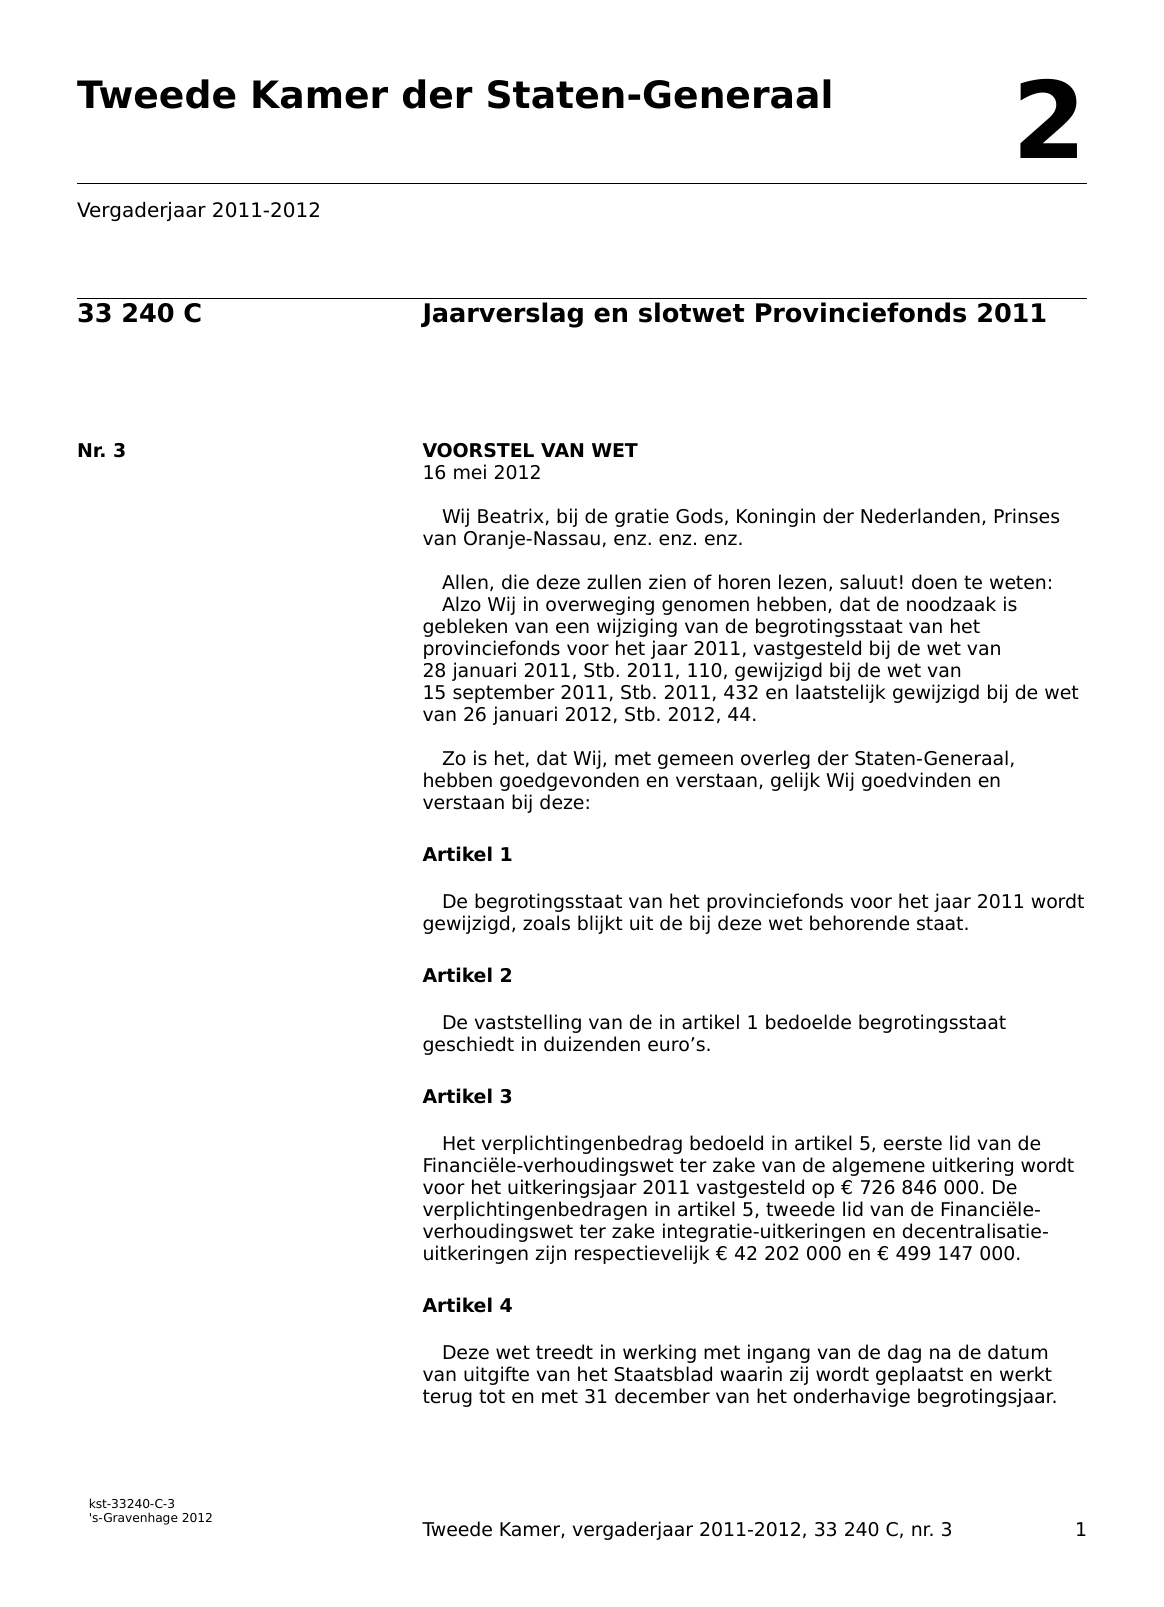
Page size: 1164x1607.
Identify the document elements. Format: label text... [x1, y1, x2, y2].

subtitle Nr. 3 VOORSTEL VAN WET [77, 440, 1087, 462]
text 16 mei 2012 [422, 462, 1087, 484]
table_header Tweede Kamer der Staten-Generaal [77, 59, 886, 183]
text De begrotingsstaat van het provinciefonds voor het jaar 2011 wordt gewijzigd, zoals blijkt uit de bij deze wet behorende staat. [422, 891, 1087, 935]
text Zo is het, dat Wij, met gemeen overleg der Staten-Generaal, hebben goedgevonden en verstaan, gelijk Wij goedvinden en verstaan bij deze: [422, 748, 1087, 814]
subtitle Artikel 1 [422, 844, 1087, 866]
subtitle Artikel 4 [422, 1295, 1087, 1317]
subtitle Artikel 3 [422, 1086, 1087, 1108]
text 's-Gravenhage 2012 [88, 1511, 323, 1525]
text kst-33240-C-3 [88, 1497, 323, 1511]
text Wij Beatrix, bij de gratie Gods, Koningin der Nederlanden, Prinses van Oranje-Nassau, enz. enz. enz. [422, 506, 1087, 550]
text Het verplichtingenbedrag bedoeld in artikel 5, eerste lid van de Financiële-verhoudingswet ter zake van de algemene uitkering wordt voor het uitkeringsjaar 2011 vastgesteld op € 726 846 000. De verplichtingenbedragen in artikel 5, tweede lid van de Financiële-verhoudingswet ter zake integratie-uitkeringen en decentralisatie-uitkeringen zijn respectievelijk € 42 202 000 en € 499 147 000. [422, 1133, 1087, 1265]
subtitle 33 240 C Jaarverslag en slotwet Provinciefonds 2011 [77, 299, 1087, 329]
text Allen, die deze zullen zien of horen lezen, saluut! doen te weten: [422, 572, 1087, 594]
subtitle Artikel 2 [422, 965, 1087, 987]
text De vaststelling van de in artikel 1 bedoelde begrotingsstaat geschiedt in duizenden euro’s. [422, 1012, 1087, 1056]
table_header 2 [886, 59, 1087, 183]
table_cell Vergaderjaar 2011-2012 [77, 184, 1087, 298]
text Deze wet treedt in werking met ingang van de dag na de datum van uitgifte van het Staatsblad waarin zij wordt geplaatst en werkt terug tot en met 31 december van het onderhavige begrotingsjaar. [422, 1342, 1087, 1408]
text Alzo Wij in overweging genomen hebben, dat de noodzaak is gebleken van een wijziging van de begrotingsstaat van het provinciefonds voor het jaar 2011, vastgesteld bij de wet van 28 januari 2011, Stb. 2011, 110, gewijzigd bij de wet van 15 september 2011, Stb. 2011, 432 en laatstelijk gewijzigd bij de wet van 26 januari 2012, Stb. 2012, 44. [422, 594, 1087, 726]
